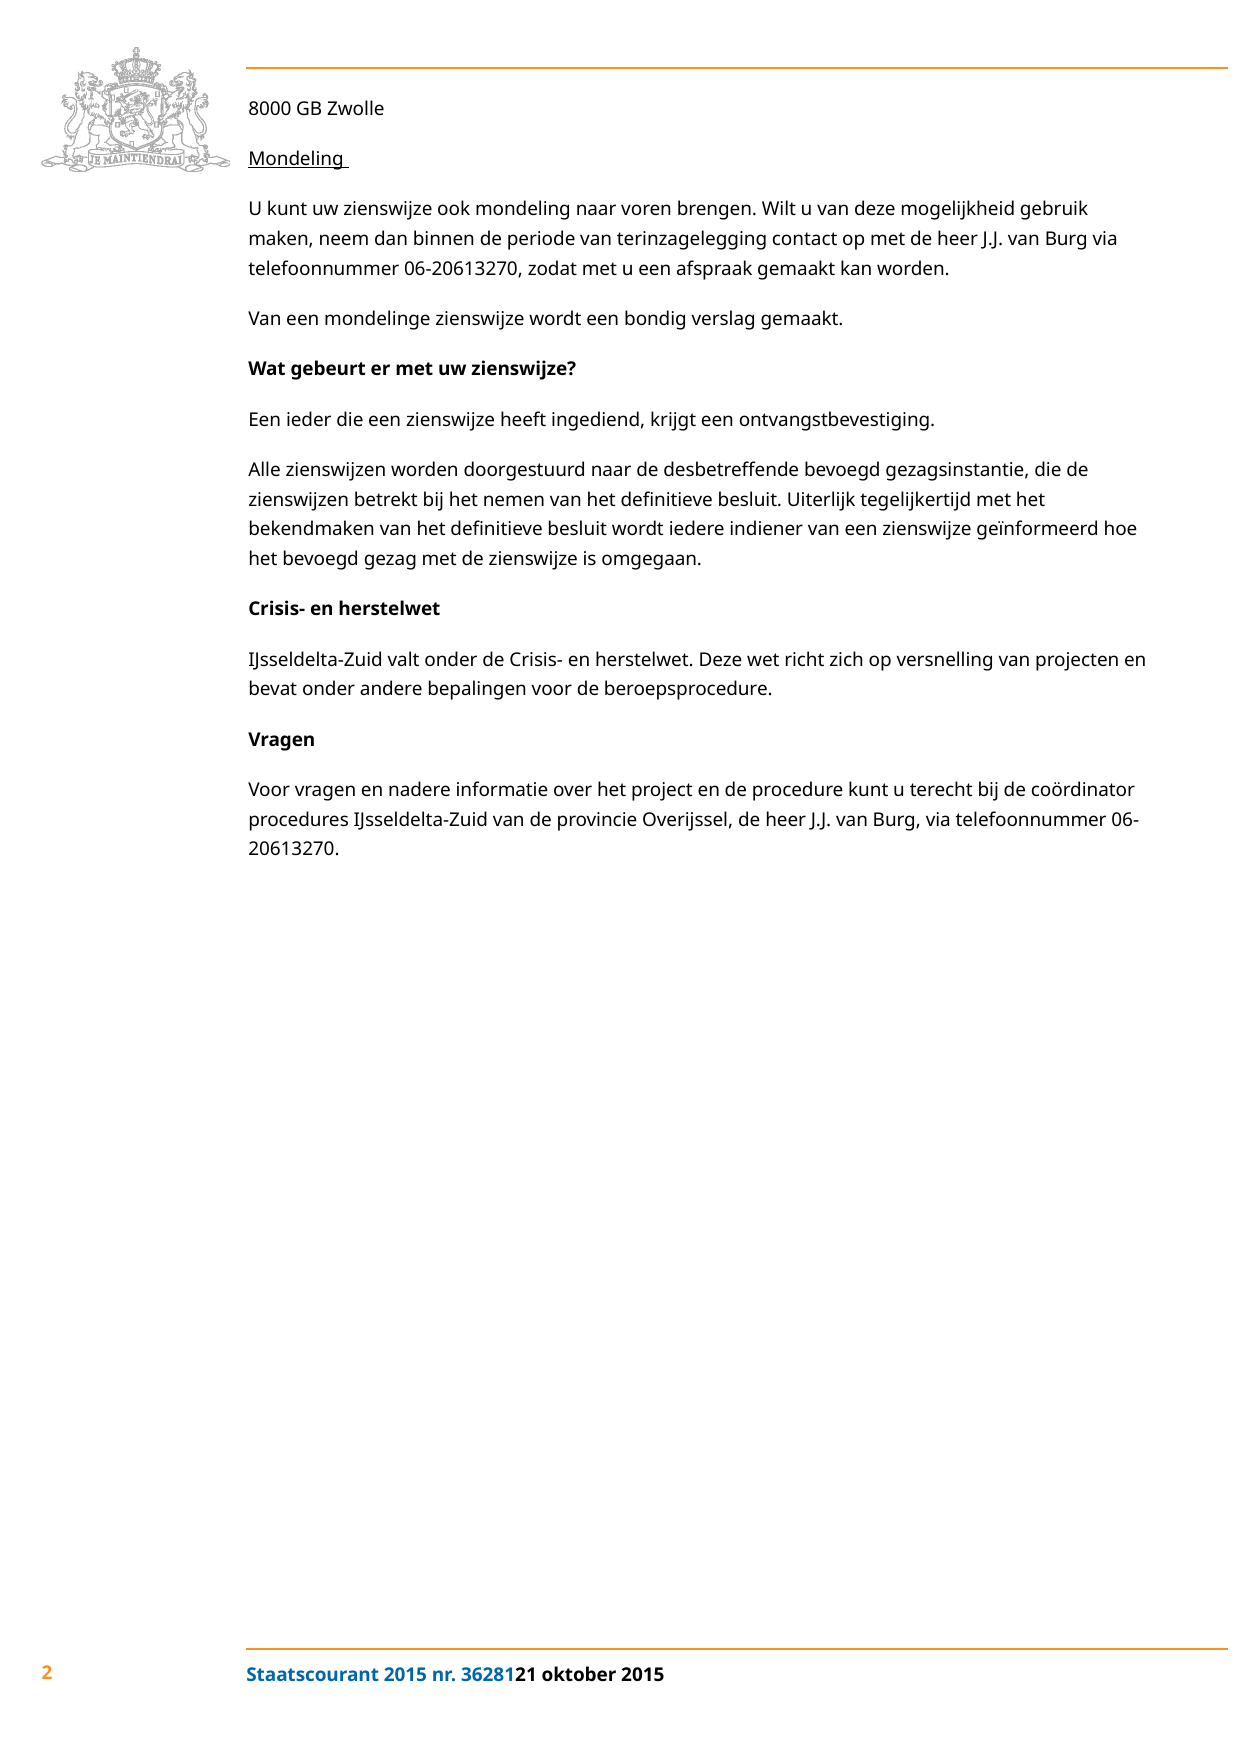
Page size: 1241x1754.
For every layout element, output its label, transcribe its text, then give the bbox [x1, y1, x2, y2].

text Alle zienswijzen worden doorgestuurd naar de desbetreffende bevoegd gezagsinstantie, die de zienswijzen betrekt bij het nemen van het definitieve besluit. Uiterlijk tegelijkertijd met het bekendmaken van het definitieve besluit wordt iedere indiener van een zienswijze geïnformeerd hoe het bevoegd gezag met de zienswijze is omgegaan. [248, 456, 1152, 571]
text Wat gebeurt er met uw zienswijze? [248, 356, 1152, 381]
picture [41, 47, 231, 172]
text Crisis- en herstelwet [248, 596, 1152, 621]
text Een ieder die een zienswijze heeft ingediend, krijgt een ontvangstbevestiging. [248, 406, 1152, 432]
text 8000 GB Zwolle [248, 95, 1152, 121]
text U kunt uw zienswijze ook mondeling naar voren brengen. Wilt u van deze mogelijkheid gebruik maken, neem dan binnen de periode van terinzagelegging contact op met de heer J.J. van Burg via telefoonnummer 06-20613270, zodat met u een afspraak gemaakt kan worden. [248, 196, 1152, 281]
text Vragen [248, 726, 1152, 752]
text Mondeling [248, 145, 1152, 171]
text IJsseldelta-Zuid valt onder de Crisis- en herstelwet. Deze wet richt zich op versnelling van projecten en bevat onder andere bepalingen voor de beroepsprocedure. [248, 646, 1152, 701]
text Voor vragen en nadere informatie over het project en de procedure kunt u terecht bij de coördinator procedures IJsseldelta-Zuid van de provincie Overijssel, de heer J.J. van Burg, via telefoonnummer 06-20613270. [248, 776, 1152, 861]
text Van een mondelinge zienswijze wordt een bondig verslag gemaakt. [248, 305, 1152, 331]
